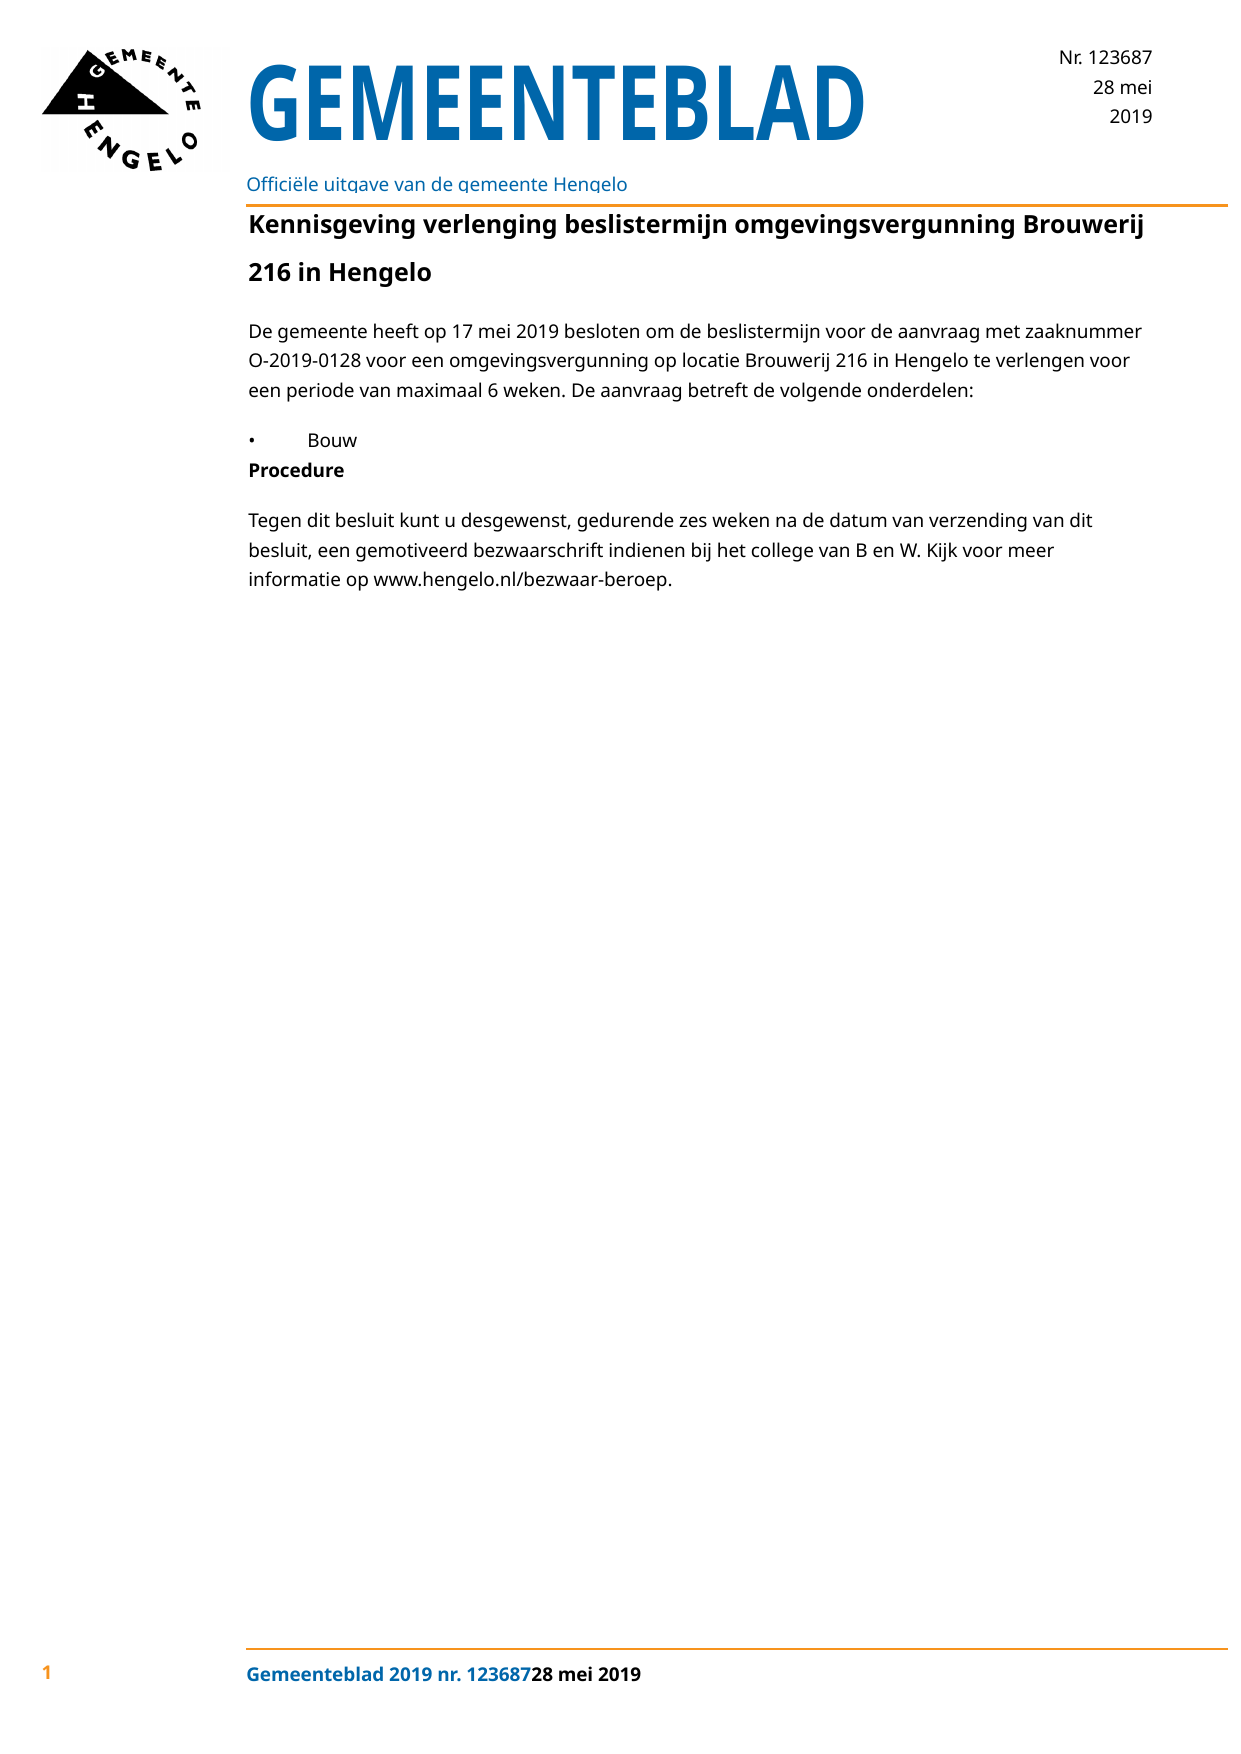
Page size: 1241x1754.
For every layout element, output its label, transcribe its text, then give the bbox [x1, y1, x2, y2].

text Kennisgeving verlenging beslistermijn omgevingsvergunning Brouwerij 216 in Hengelo [248, 207, 1152, 288]
text De gemeente heeft op 17 mei 2019 besloten om de beslistermijn voor de aanvraag met zaaknummer O-2019-0128 voor een omgevingsvergunning op locatie Brouwerij 216 in Hengelo te verlengen voor een periode van maximaal 6 weken. De aanvraag betreft de volgende onderdelen: [248, 318, 1152, 403]
text Procedure [248, 457, 1152, 483]
picture [41, 47, 231, 172]
list Bouw [248, 427, 1152, 453]
text Tegen dit besluit kunt u desgewenst, gedurende zes weken na de datum van verzending van dit besluit, een gemotiveerd bezwaarschrift indienen bij het college van B en W. Kijk voor meer informatie op www.hengelo.nl/bezwaar-beroep. [248, 507, 1152, 592]
